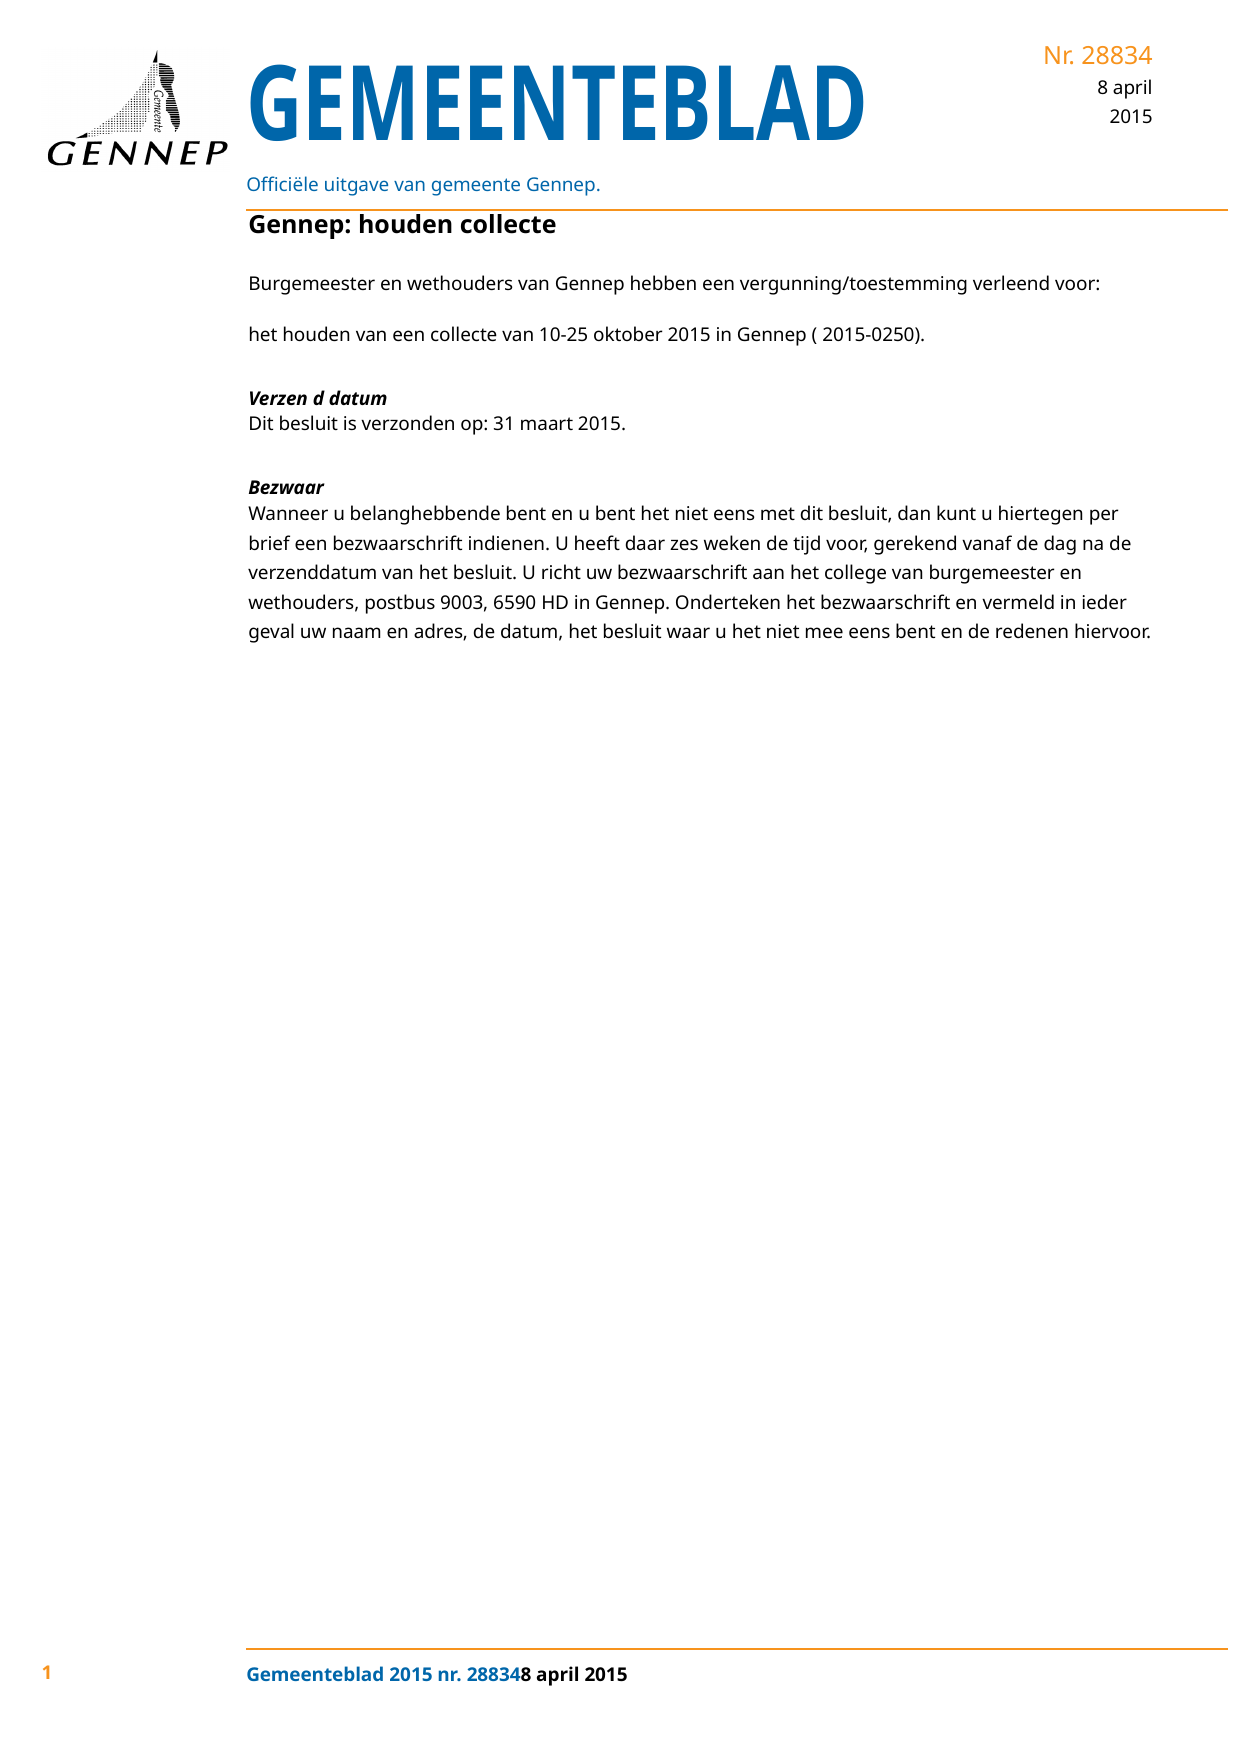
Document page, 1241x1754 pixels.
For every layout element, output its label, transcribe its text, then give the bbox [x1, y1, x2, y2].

text Burgemeester en wethouders van Gennep hebben een vergunning/toestemming verleend voor: [248, 270, 1152, 296]
text Verzen d datum [248, 385, 1152, 410]
text Gennep: houden collecte [248, 211, 1152, 241]
text Wanneer u belanghebbende bent en u bent het niet eens met dit besluit, dan kunt u hiertegen per brief een bezwaarschrift indienen. U heeft daar zes weken de tijd voor, gerekend vanaf de dag na de verzenddatum van het besluit. U richt uw bezwaarschrift aan het college van burgemeester en wethouders, postbus 9003, 6590 HD in Gennep. Onderteken het bezwaarschrift en vermeld in ieder geval uw naam en adres, de datum, het besluit waar u het niet mee eens bent en de redenen hiervoor. [248, 500, 1152, 644]
text Dit besluit is verzonden op: 31 maart 2015. [248, 410, 1152, 436]
picture [41, 47, 231, 172]
text het houden van een collecte van 10-25 oktober 2015 in Gennep ( 2015-0250). [248, 321, 1152, 346]
text Bezwaar [248, 474, 1152, 500]
